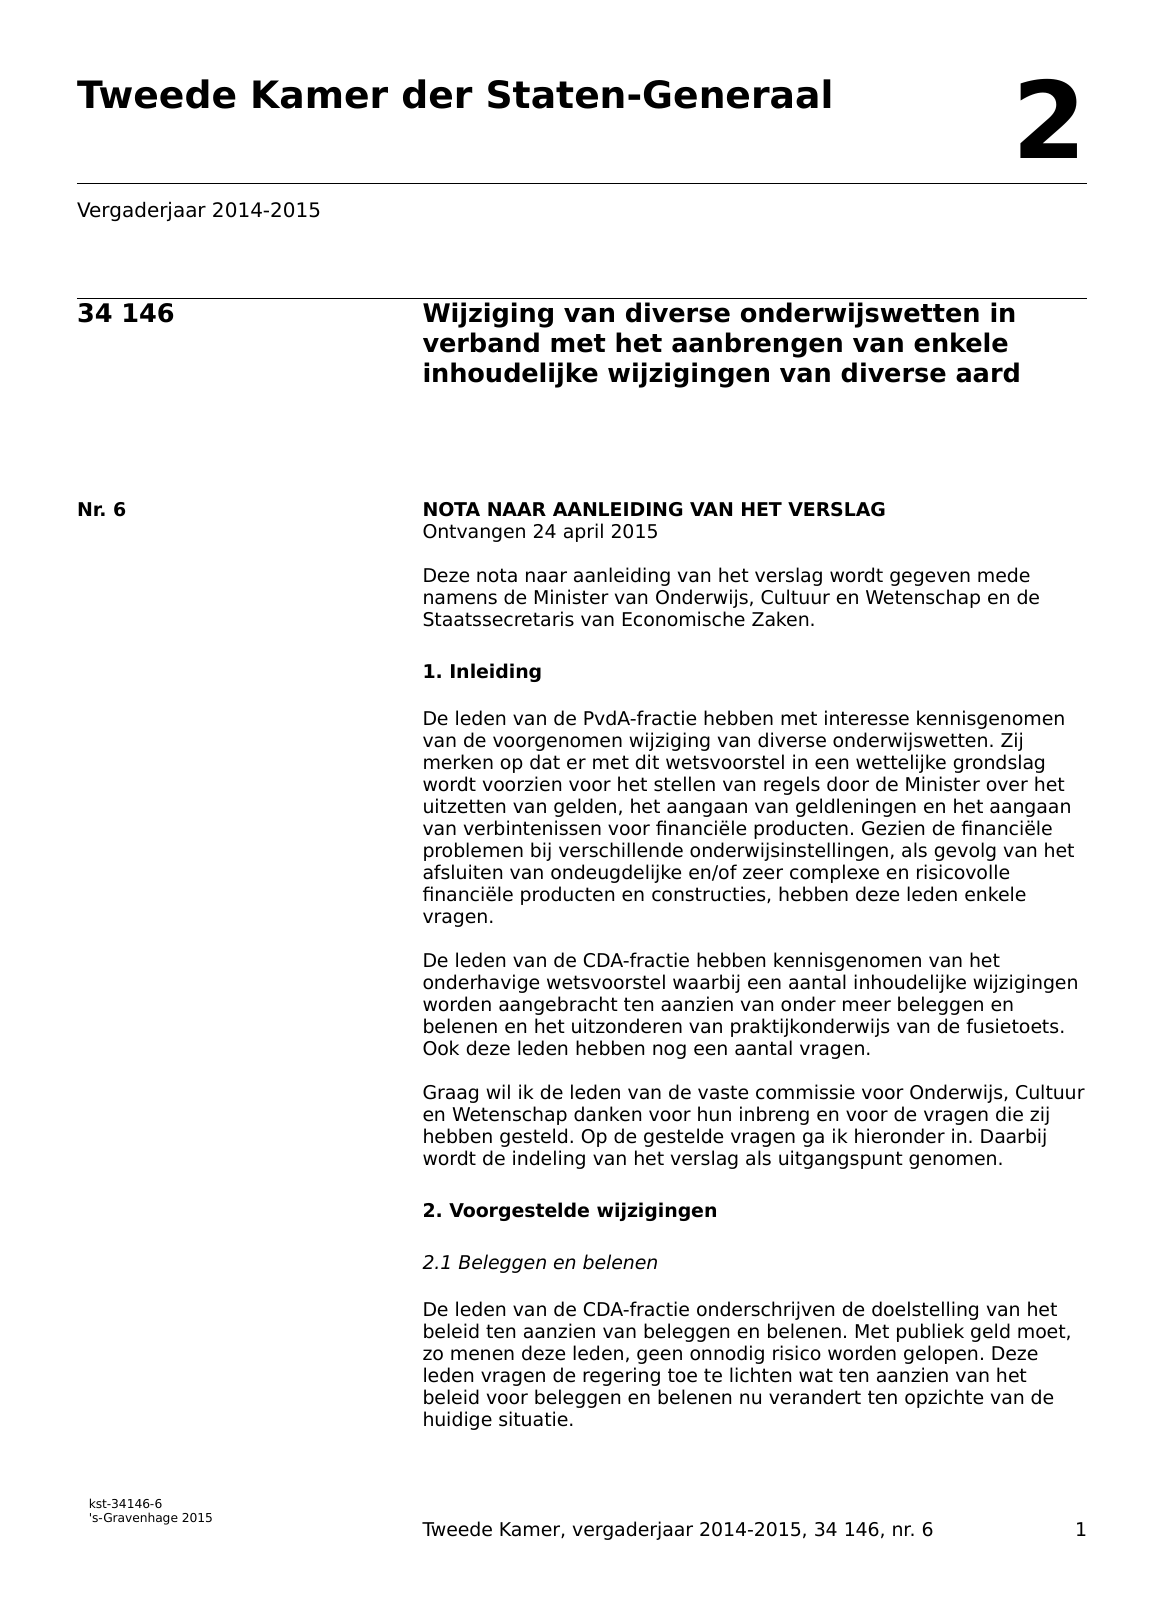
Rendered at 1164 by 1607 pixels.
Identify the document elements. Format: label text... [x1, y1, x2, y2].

text Ontvangen 24 april 2015 [422, 521, 1087, 543]
subtitle 2.1 Beleggen en belenen [422, 1252, 1087, 1274]
text De leden van de CDA-fractie onderschrijven de doelstelling van het beleid ten aanzien van beleggen en belenen. Met publiek geld moet, zo menen deze leden, geen onnodig risico worden gelopen. Deze leden vragen de regering toe te lichten wat ten aanzien van het beleid voor beleggen en belenen nu verandert ten opzichte van de huidige situatie. [422, 1299, 1087, 1431]
table_header 2 [886, 59, 1087, 183]
text De leden van de CDA-fractie hebben kennisgenomen van het onderhavige wetsvoorstel waarbij een aantal inhoudelijke wijzigingen worden aangebracht ten aanzien van onder meer beleggen en belenen en het uitzonderen van praktijkonderwijs van de fusietoets. Ook deze leden hebben nog een aantal vragen. [422, 950, 1087, 1060]
subtitle Nr. 6 NOTA NAAR AANLEIDING VAN HET VERSLAG [77, 499, 1087, 521]
table_cell Vergaderjaar 2014-2015 [77, 184, 1087, 298]
subtitle 1. Inleiding [422, 661, 1087, 683]
text kst-34146-6 [88, 1497, 323, 1511]
text Deze nota naar aanleiding van het verslag wordt gegeven mede namens de Minister van Onderwijs, Cultuur en Wetenschap en de Staatssecretaris van Economische Zaken. [422, 565, 1087, 631]
text 's-Gravenhage 2015 [88, 1511, 323, 1525]
table_header Tweede Kamer der Staten-Generaal [77, 59, 886, 183]
subtitle 2. Voorgestelde wijzigingen [422, 1200, 1087, 1222]
subtitle 34 146 Wijziging van diverse onderwijswetten in verband met het aanbrengen van enkele inhoudelijke wijzigingen van diverse aard [77, 299, 1087, 388]
text De leden van de PvdA-fractie hebben met interesse kennisgenomen van de voorgenomen wijziging van diverse onderwijswetten. Zij merken op dat er met dit wetsvoorstel in een wettelijke grondslag wordt voorzien voor het stellen van regels door de Minister over het uitzetten van gelden, het aangaan van geldleningen en het aangaan van verbintenissen voor financiële producten. Gezien de financiële problemen bij verschillende onderwijsinstellingen, als gevolg van het afsluiten van ondeugdelijke en/of zeer complexe en risicovolle financiële producten en constructies, hebben deze leden enkele vragen. [422, 708, 1087, 928]
text Graag wil ik de leden van de vaste commissie voor Onderwijs, Cultuur en Wetenschap danken voor hun inbreng en voor de vragen die zij hebben gesteld. Op de gestelde vragen ga ik hieronder in. Daarbij wordt de indeling van het verslag als uitgangspunt genomen. [422, 1082, 1087, 1170]
